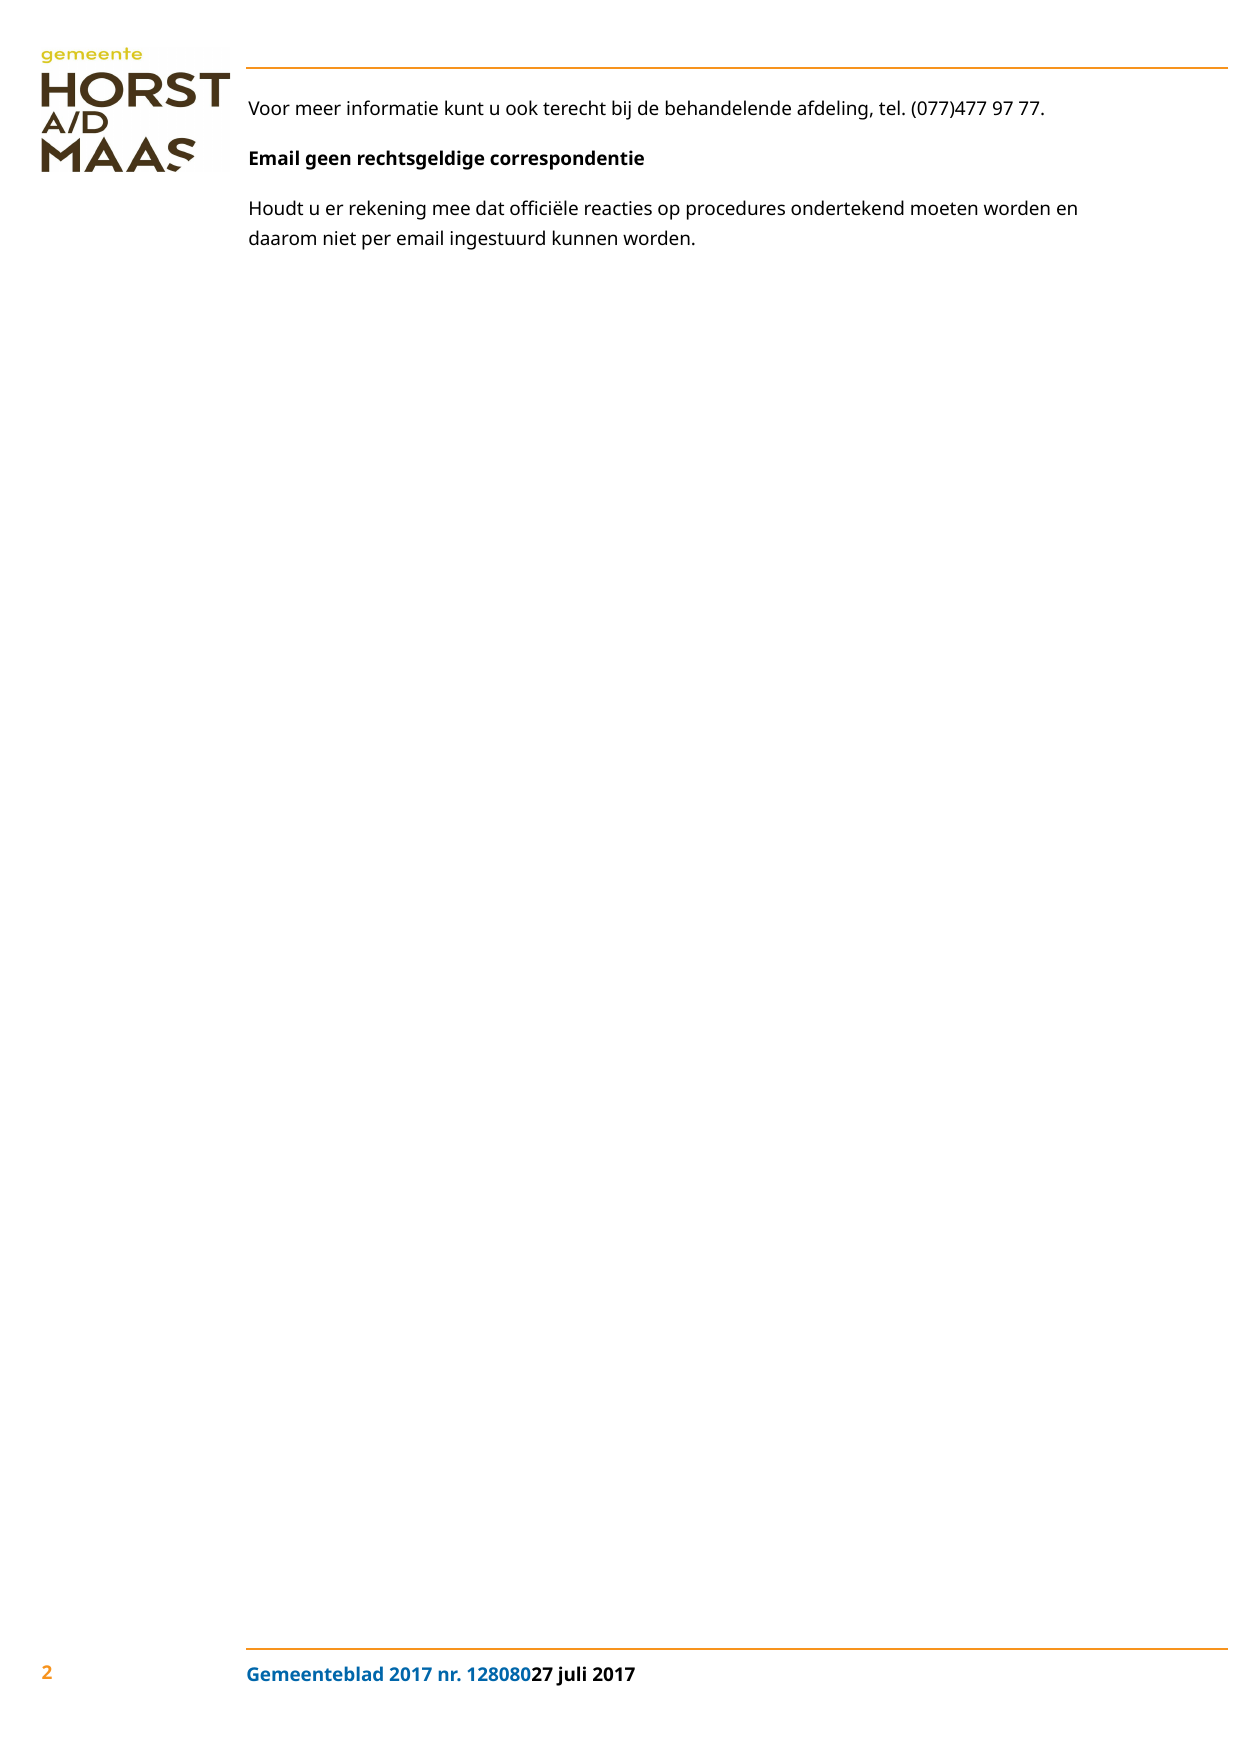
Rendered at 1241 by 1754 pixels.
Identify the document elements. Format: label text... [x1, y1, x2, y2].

text Voor meer informatie kunt u ook terecht bij de behandelende afdeling, tel. (077)477 97 77. [248, 95, 1152, 121]
picture [41, 47, 231, 172]
text Email geen rechtsgeldige correspondentie [248, 145, 1152, 171]
text Houdt u er rekening mee dat officiële reacties op procedures ondertekend moeten worden en daarom niet per email ingestuurd kunnen worden. [248, 196, 1152, 251]
